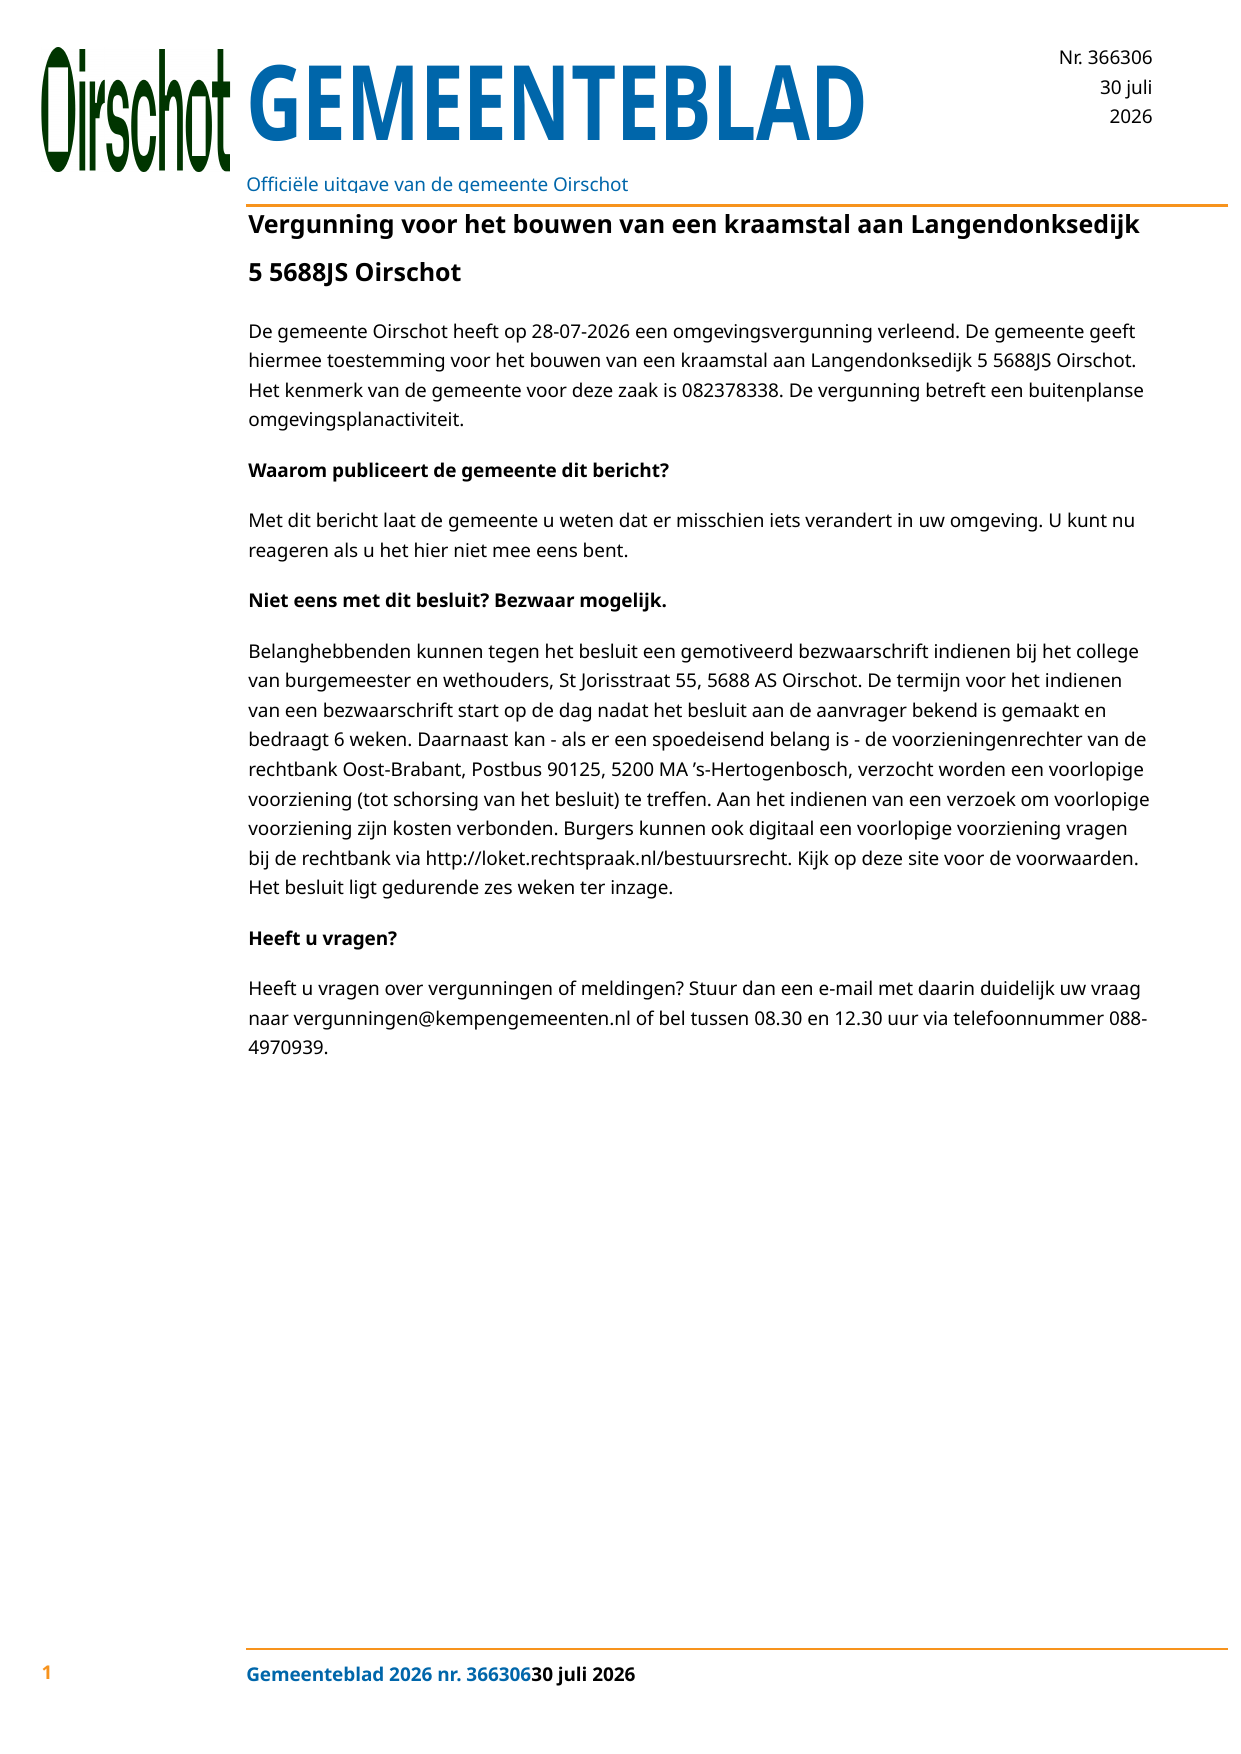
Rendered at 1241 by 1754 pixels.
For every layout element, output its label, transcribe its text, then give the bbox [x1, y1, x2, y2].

text Vergunning voor het bouwen van een kraamstal aan Langendonksedijk 5 5688JS Oirschot [248, 207, 1152, 288]
text Met dit bericht laat de gemeente u weten dat er misschien iets verandert in uw omgeving. U kunt nu reageren als u het hier niet mee eens bent. [248, 507, 1152, 563]
text De gemeente Oirschot heeft op 28-07-2026 een omgevingsvergunning verleend. De gemeente geeft hiermee toestemming voor het bouwen van een kraamstal aan Langendonksedijk 5 5688JS Oirschot. Het kenmerk van de gemeente voor deze zaak is 082378338. De vergunning betreft een buitenplanse omgevingsplanactiviteit. [248, 318, 1152, 432]
text Heeft u vragen over vergunningen of meldingen? Stuur dan een e-mail met daarin duidelijk uw vraag naar vergunningen@kempengemeenten.nl of bel tussen 08.30 en 12.30 uur via telefoonnummer 088-4970939. [248, 975, 1152, 1060]
text Belanghebbenden kunnen tegen het besluit een gemotiveerd bezwaarschrift indienen bij het college van burgemeester en wethouders, St Jorisstraat 55, 5688 AS Oirschot. De termijn voor het indienen van een bezwaarschrift start op de dag nadat het besluit aan de aanvrager bekend is gemaakt en bedraagt 6 weken. Daarnaast kan - als er een spoedeisend belang is - de voorzieningenrechter van de rechtbank Oost-Brabant, Postbus 90125, 5200 MA ’s-Hertogenbosch, verzocht worden een voorlopige voorziening (tot schorsing van het besluit) te treffen. Aan het indienen van een verzoek om voorlopige voorziening zijn kosten verbonden. Burgers kunnen ook digitaal een voorlopige voorziening vragen bij de rechtbank via http://loket.rechtspraak.nl/bestuursrecht. Kijk op deze site voor de voorwaarden. Het besluit ligt gedurende zes weken ter inzage. [248, 638, 1152, 900]
text Niet eens met dit besluit? Bezwaar mogelijk. [248, 587, 1152, 613]
text Waarom publiceert de gemeente dit bericht? [248, 457, 1152, 483]
picture [41, 47, 231, 172]
text Heeft u vragen? [248, 925, 1152, 951]
